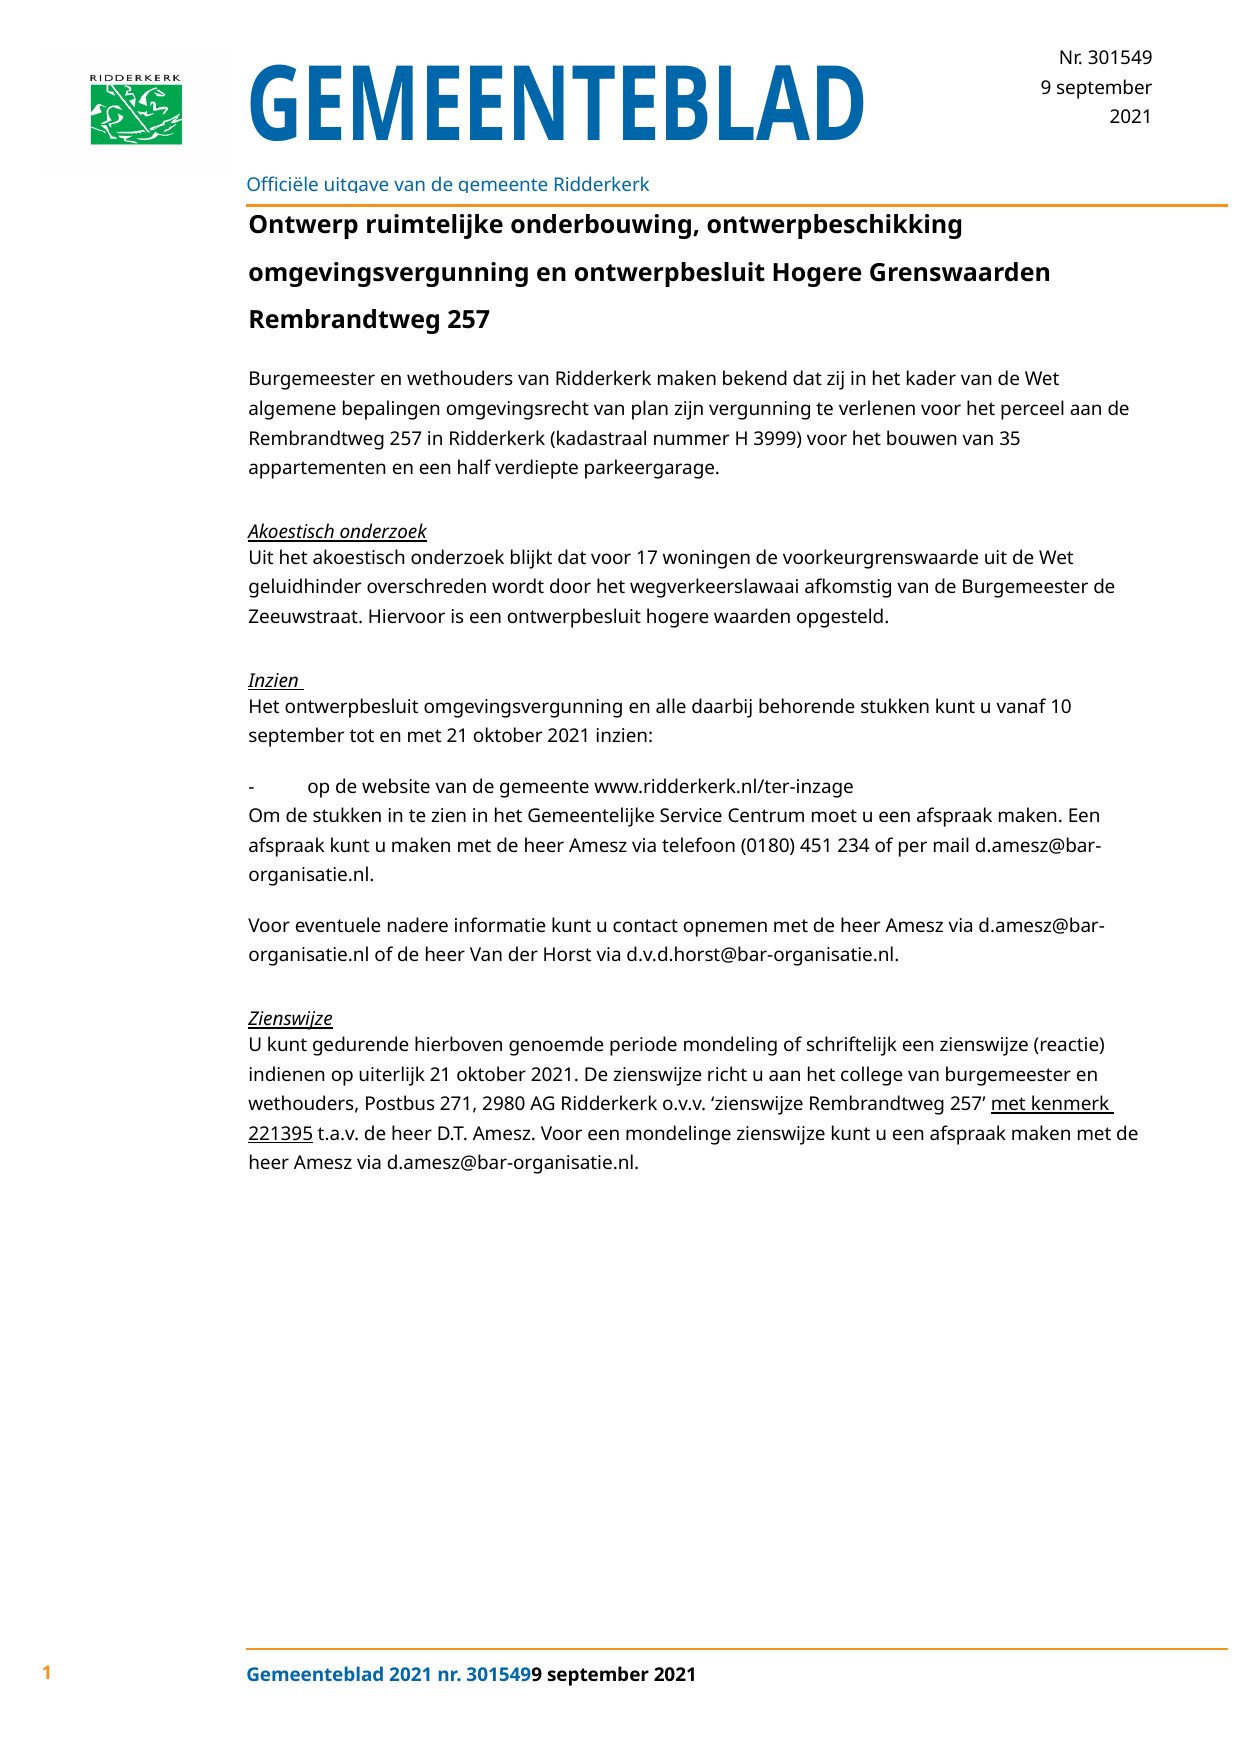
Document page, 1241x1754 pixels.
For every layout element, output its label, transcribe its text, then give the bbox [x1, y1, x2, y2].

picture [41, 47, 231, 172]
text Ontwerp ruimtelijke onderbouwing, ontwerpbeschikking omgevingsvergunning en ontwerpbesluit Hogere Grenswaarden Rembrandtweg 257 [248, 207, 1152, 336]
text Uit het akoestisch onderzoek blijkt dat voor 17 woningen de voorkeurgrenswaarde uit de Wet geluidhinder overschreden wordt door het wegverkeerslawaai afkomstig van de Burgemeester de Zeeuwstraat. Hiervoor is een ontwerpbesluit hogere waarden opgesteld. [248, 544, 1152, 629]
text Zienswijze [248, 1006, 1152, 1031]
text Burgemeester en wethouders van Ridderkerk maken bekend dat zij in het kader van de Wet algemene bepalingen omgevingsrecht van plan zijn vergunning te verlenen voor het perceel aan de Rembrandtweg 257 in Ridderkerk (kadastraal nummer H 3999) voor het bouwen van 35 appartementen en een half verdiepte parkeergarage. [248, 366, 1152, 480]
text Het ontwerpbesluit omgevingsvergunning en alle daarbij behorende stukken kunt u vanaf 10 september tot en met 21 oktober 2021 inzien: [248, 693, 1152, 748]
list op de website van de gemeente www.ridderkerk.nl/ter-inzage [248, 773, 1152, 798]
text U kunt gedurende hierboven genoemde periode mondeling of schriftelijk een zienswijze (reactie) indienen op uiterlijk 21 oktober 2021. De zienswijze richt u aan het college van burgemeester en wethouders, Postbus 271, 2980 AG Ridderkerk o.v.v. ‘zienswijze Rembrandtweg 257’ met kenmerk 221395 t.a.v. de heer D.T. Amesz. Voor een mondelinge zienswijze kunt u een afspraak maken met de heer Amesz via d.amesz@bar-organisatie.nl. [248, 1031, 1152, 1175]
text Inzien [248, 667, 1152, 693]
text Voor eventuele nadere informatie kunt u contact opnemen met de heer Amesz via d.amesz@bar-organisatie.nl of de heer Van der Horst via d.v.d.horst@bar-organisatie.nl. [248, 912, 1152, 967]
text Om de stukken in te zien in het Gemeentelijke Service Centrum moet u een afspraak maken. Een afspraak kunt u maken met de heer Amesz via telefoon (0180) 451 234 of per mail d.amesz@bar-organisatie.nl. [248, 802, 1152, 887]
text Akoestisch onderzoek [248, 518, 1152, 544]
